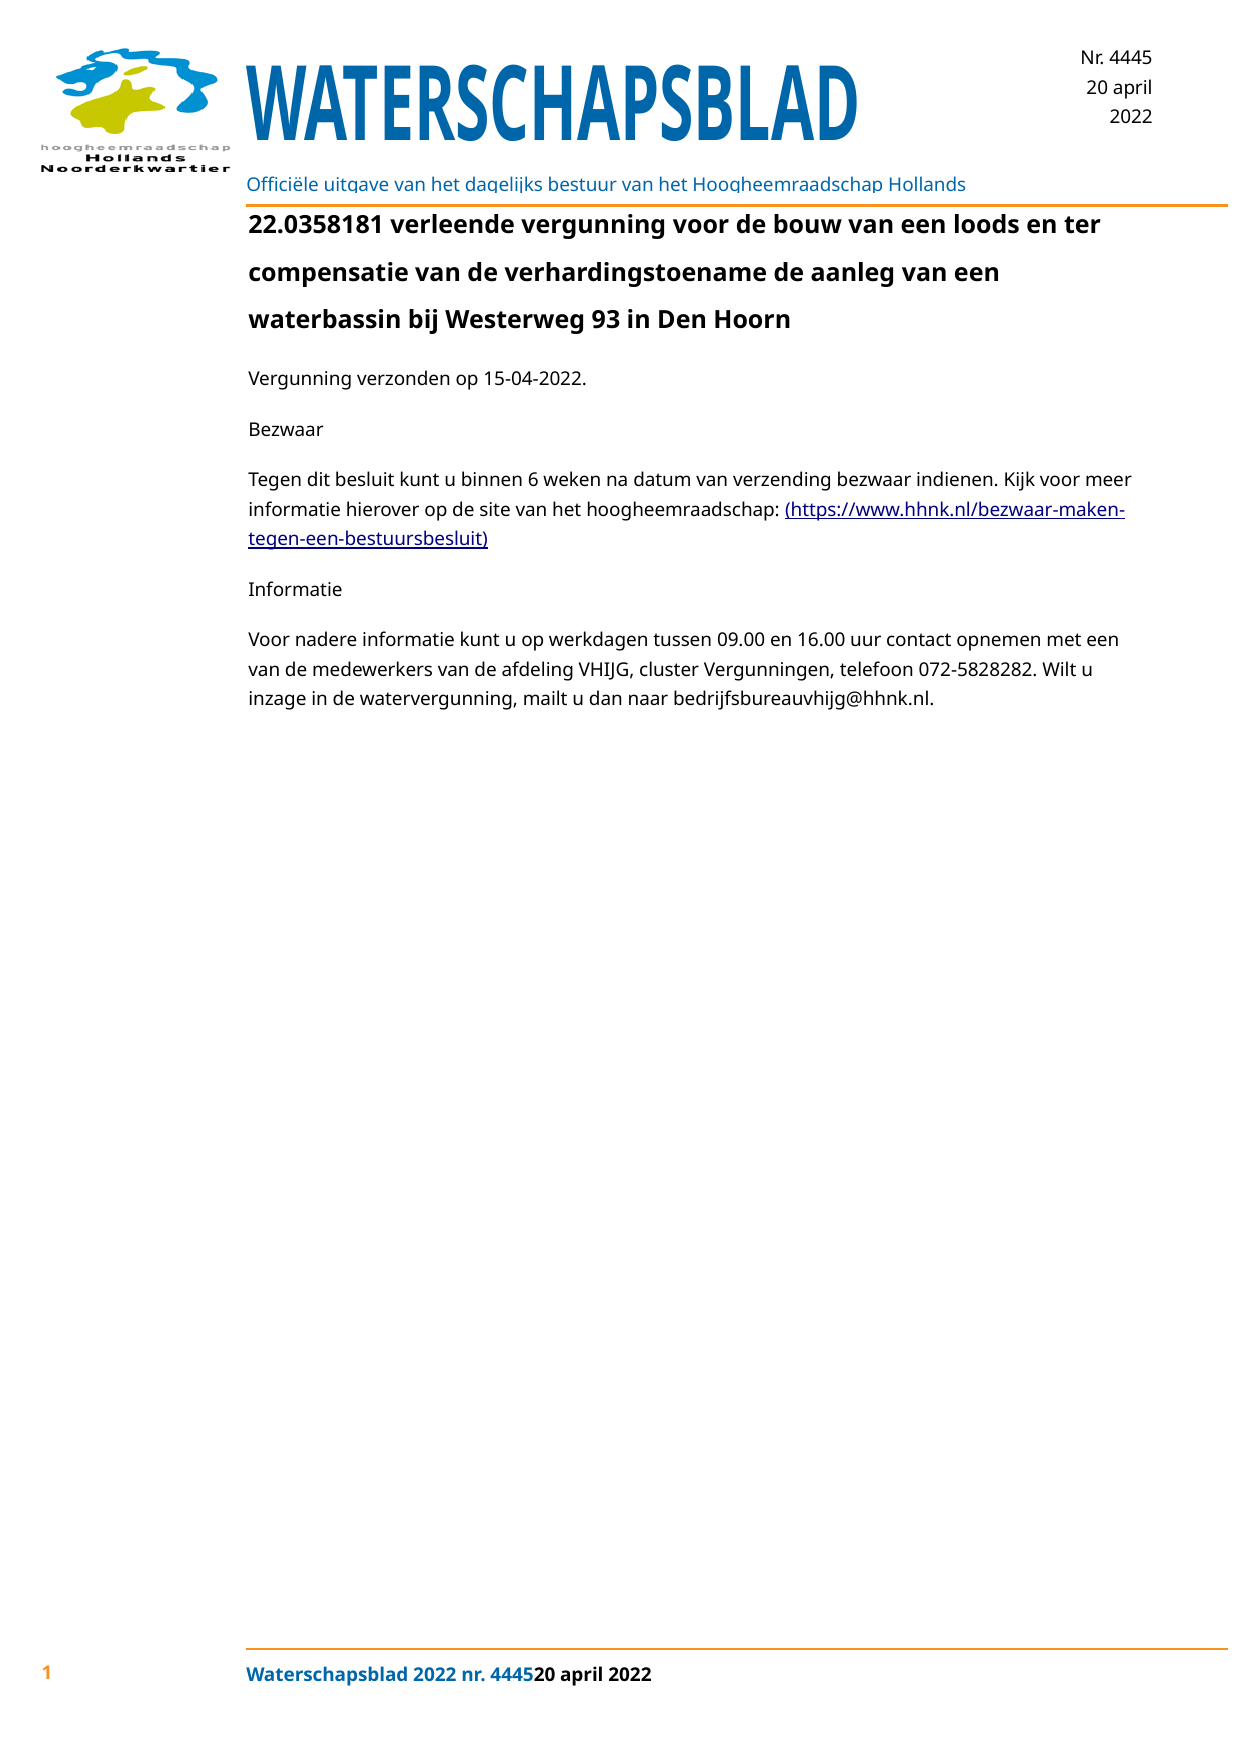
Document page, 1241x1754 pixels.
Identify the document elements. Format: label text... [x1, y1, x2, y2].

text Tegen dit besluit kunt u binnen 6 weken na datum van verzending bezwaar indienen. Kijk voor meer informatie hierover op de site van het hoogheemraadschap: (https://www.hhnk.nl/bezwaar-maken-tegen-een-bestuursbesluit) [248, 466, 1152, 551]
text Bezwaar [248, 416, 1152, 442]
text Informatie [248, 576, 1152, 602]
text Vergunning verzonden op 15-04-2022. [248, 366, 1152, 391]
text Voor nadere informatie kunt u op werkdagen tussen 09.00 en 16.00 uur contact opnemen met een van de medewerkers van de afdeling VHIJG, cluster Vergunningen, telefoon 072-5828282. Wilt u inzage in de watervergunning, mailt u dan naar bedrijfsbureauvhijg@hhnk.nl. [248, 626, 1152, 711]
text 22.0358181 verleende vergunning voor de bouw van een loods en ter compensatie van de verhardingstoename de aanleg van een waterbassin bij Westerweg 93 in Den Hoorn [248, 207, 1152, 336]
picture [41, 47, 231, 172]
